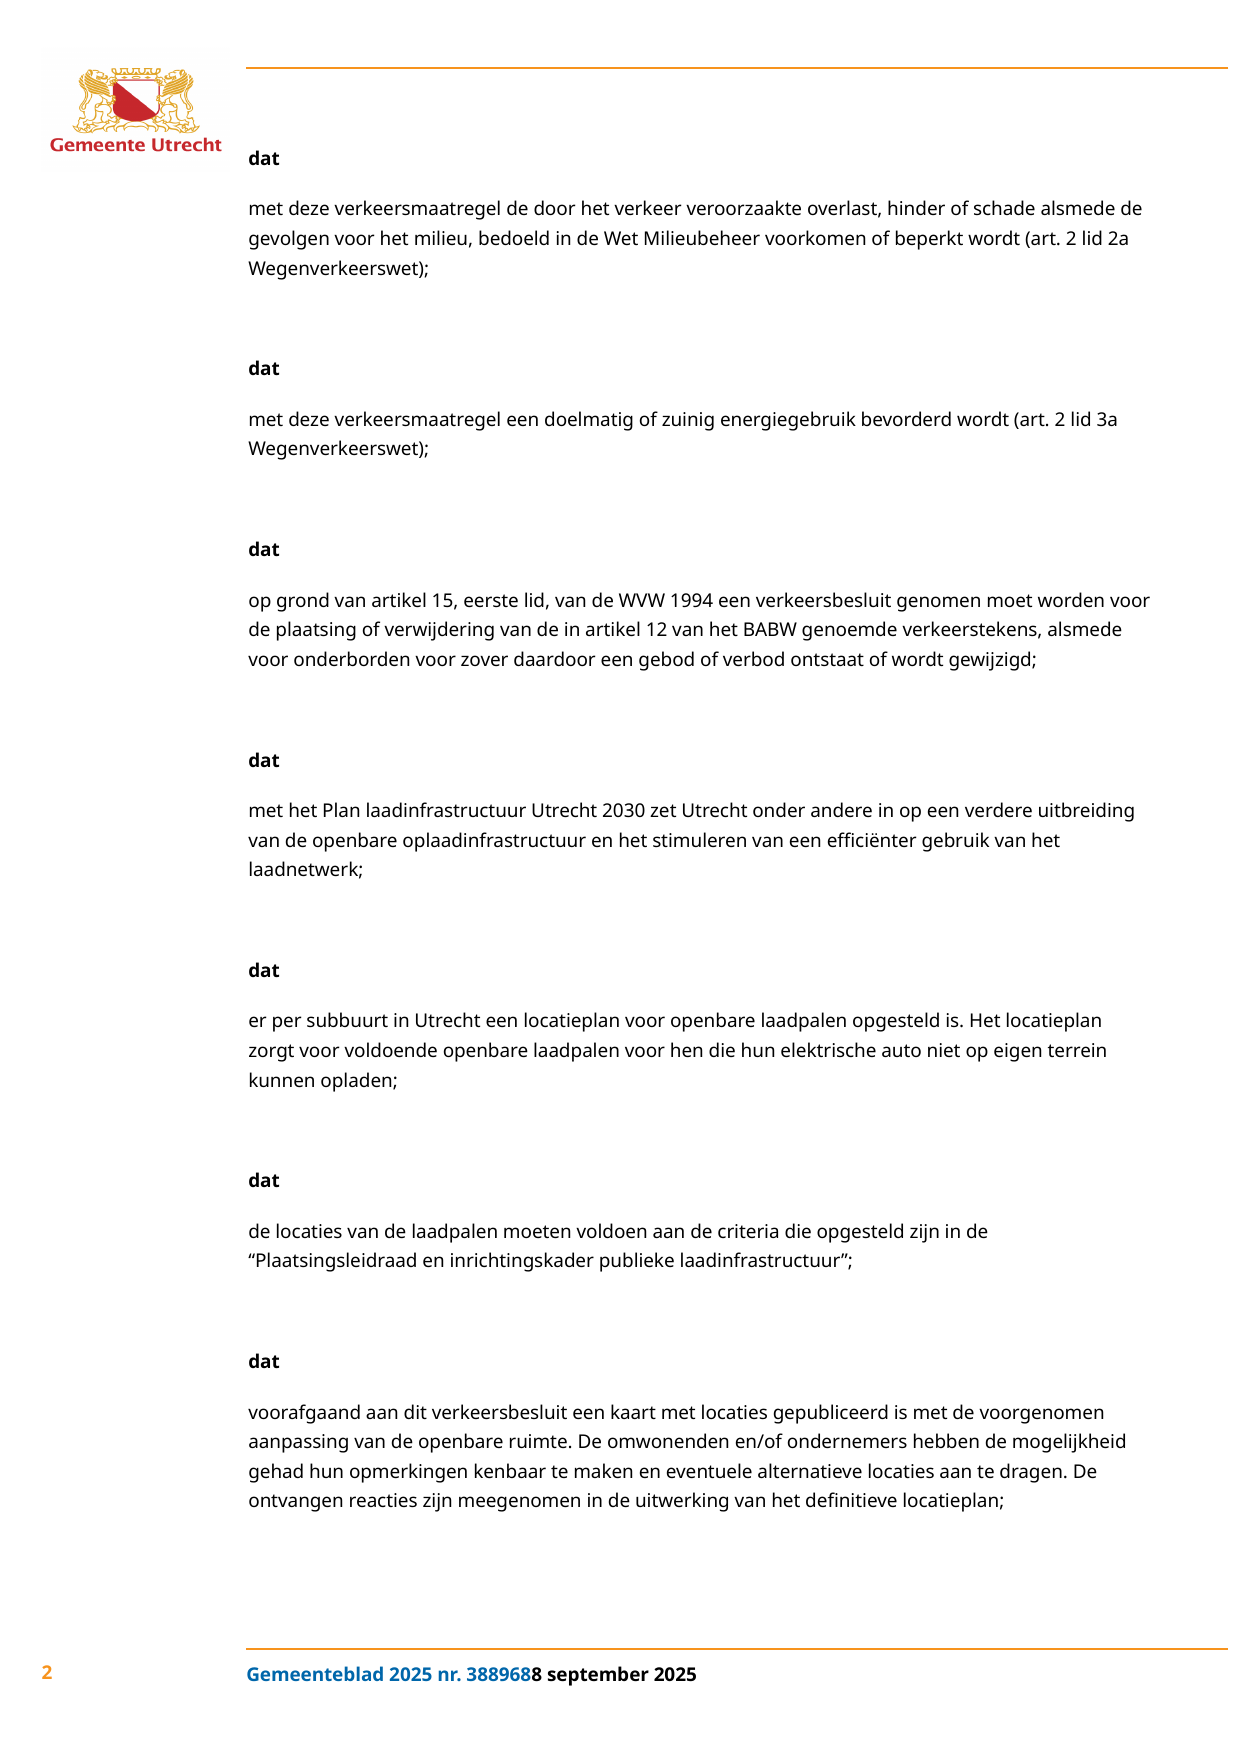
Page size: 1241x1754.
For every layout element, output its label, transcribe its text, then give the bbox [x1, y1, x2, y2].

text dat [248, 356, 1152, 381]
text dat [248, 536, 1152, 562]
text dat [248, 747, 1152, 773]
text dat [248, 1348, 1152, 1374]
text dat [248, 145, 1152, 171]
text voorafgaand aan dit verkeersbesluit een kaart met locaties gepubliceerd is met de voorgenomen aanpassing van de openbare ruimte. De omwonenden en/of ondernemers hebben de mogelijkheid gehad hun opmerkingen kenbaar te maken en eventuele alternatieve locaties aan te dragen. De ontvangen reacties zijn meegenomen in de uitwerking van het definitieve locatieplan; [248, 1399, 1152, 1513]
text met deze verkeersmaatregel een doelmatig of zuinig energiegebruik bevorderd wordt (art. 2 lid 3a Wegenverkeerswet); [248, 406, 1152, 461]
text dat [248, 1168, 1152, 1193]
text met het Plan laadinfrastructuur Utrecht 2030 zet Utrecht onder andere in op een verdere uitbreiding van de openbare oplaadinfrastructuur en het stimuleren van een efficiënter gebruik van het laadnetwerk; [248, 797, 1152, 882]
picture [41, 47, 231, 172]
text dat [248, 957, 1152, 983]
text op grond van artikel 15, eerste lid, van de WVW 1994 een verkeersbesluit genomen moet worden voor de plaatsing of verwijdering van de in artikel 12 van het BABW genoemde verkeerstekens, alsmede voor onderborden voor zover daardoor een gebod of verbod ontstaat of wordt gewijzigd; [248, 587, 1152, 672]
text met deze verkeersmaatregel de door het verkeer veroorzaakte overlast, hinder of schade alsmede de gevolgen voor het milieu, bedoeld in de Wet Milieubeheer voorkomen of beperkt wordt (art. 2 lid 2a Wegenverkeerswet); [248, 196, 1152, 281]
text er per subbuurt in Utrecht een locatieplan voor openbare laadpalen opgesteld is. Het locatieplan zorgt voor voldoende openbare laadpalen voor hen die hun elektrische auto niet op eigen terrein kunnen opladen; [248, 1008, 1152, 1093]
text de locaties van de laadpalen moeten voldoen aan de criteria die opgesteld zijn in de “Plaatsingsleidraad en inrichtingskader publieke laadinfrastructuur”; [248, 1218, 1152, 1273]
